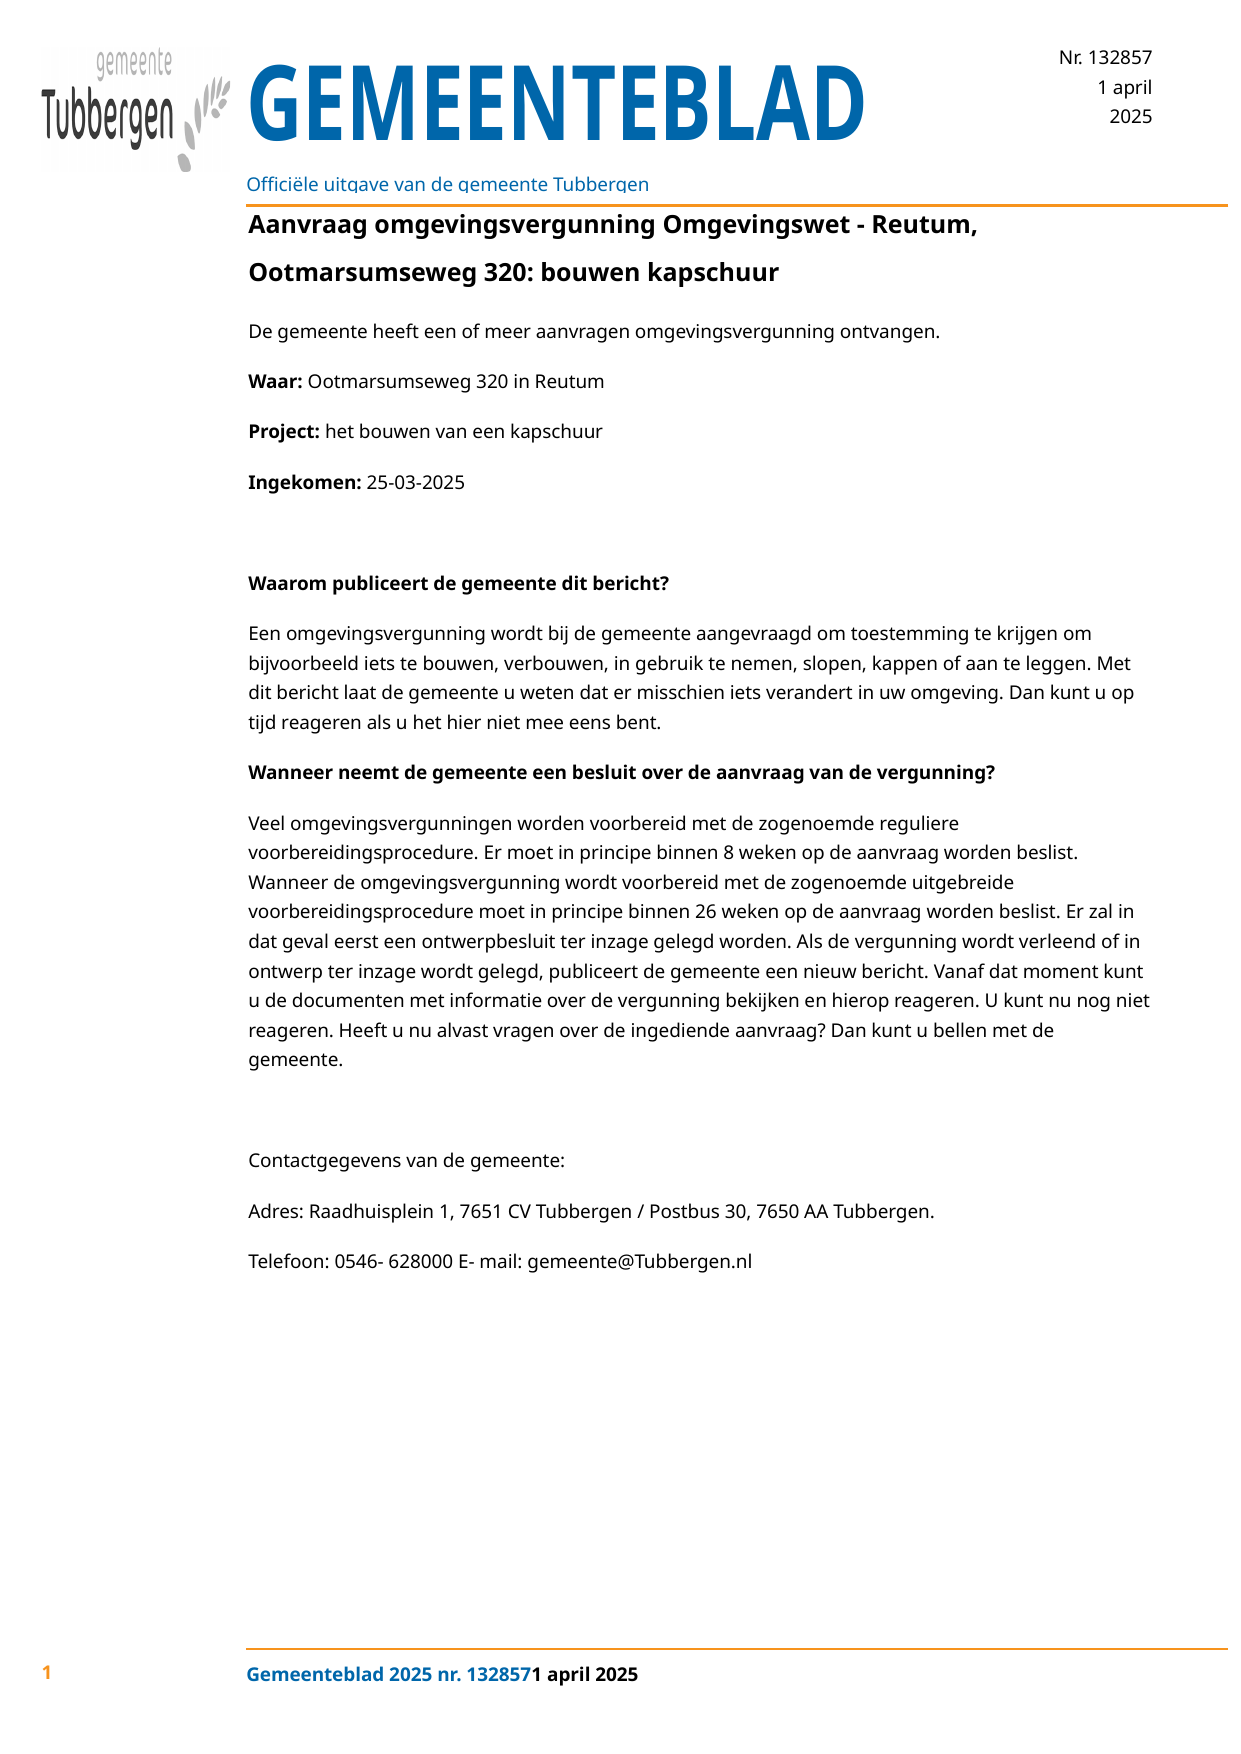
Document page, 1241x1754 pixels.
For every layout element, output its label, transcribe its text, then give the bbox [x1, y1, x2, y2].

text Waarom publiceert de gemeente dit bericht? [248, 570, 1152, 596]
picture [41, 47, 231, 172]
text Wanneer neemt de gemeente een besluit over de aanvraag van de vergunning? [248, 759, 1152, 785]
text Een omgevingsvergunning wordt bij de gemeente aangevraagd om toestemming te krijgen om bijvoorbeeld iets te bouwen, verbouwen, in gebruik te nemen, slopen, kappen of aan te leggen. Met dit bericht laat de gemeente u weten dat er misschien iets verandert in uw omgeving. Dan kunt u op tijd reageren als u het hier niet mee eens bent. [248, 620, 1152, 735]
text Waar: Ootmarsumseweg 320 in Reutum [248, 368, 1152, 394]
text Telefoon: 0546- 628000 E- mail: gemeente@Tubbergen.nl [248, 1248, 1152, 1274]
text Adres: Raadhuisplein 1, 7651 CV Tubbergen / Postbus 30, 7650 AA Tubbergen. [248, 1198, 1152, 1224]
text Veel omgevingsvergunningen worden voorbereid met de zogenoemde reguliere voorbereidingsprocedure. Er moet in principe binnen 8 weken op de aanvraag worden beslist. Wanneer de omgevingsvergunning wordt voorbereid met de zogenoemde uitgebreide voorbereidingsprocedure moet in principe binnen 26 weken op de aanvraag worden beslist. Er zal in dat geval eerst een ontwerpbesluit ter inzage gelegd worden. Als de vergunning wordt verleend of in ontwerp ter inzage wordt gelegd, publiceert de gemeente een nieuw bericht. Vanaf dat moment kunt u de documenten met informatie over de vergunning bekijken en hierop reageren. U kunt nu nog niet reageren. Heeft u nu alvast vragen over de ingediende aanvraag? Dan kunt u bellen met de gemeente. [248, 810, 1152, 1072]
text Project: het bouwen van een kapschuur [248, 419, 1152, 444]
text Contactgegevens van de gemeente: [248, 1147, 1152, 1173]
text De gemeente heeft een of meer aanvragen omgevingsvergunning ontvangen. [248, 318, 1152, 344]
text Ingekomen: 25-03-2025 [248, 469, 1152, 495]
text Aanvraag omgevingsvergunning Omgevingswet - Reutum, Ootmarsumseweg 320: bouwen kapschuur [248, 207, 1152, 288]
